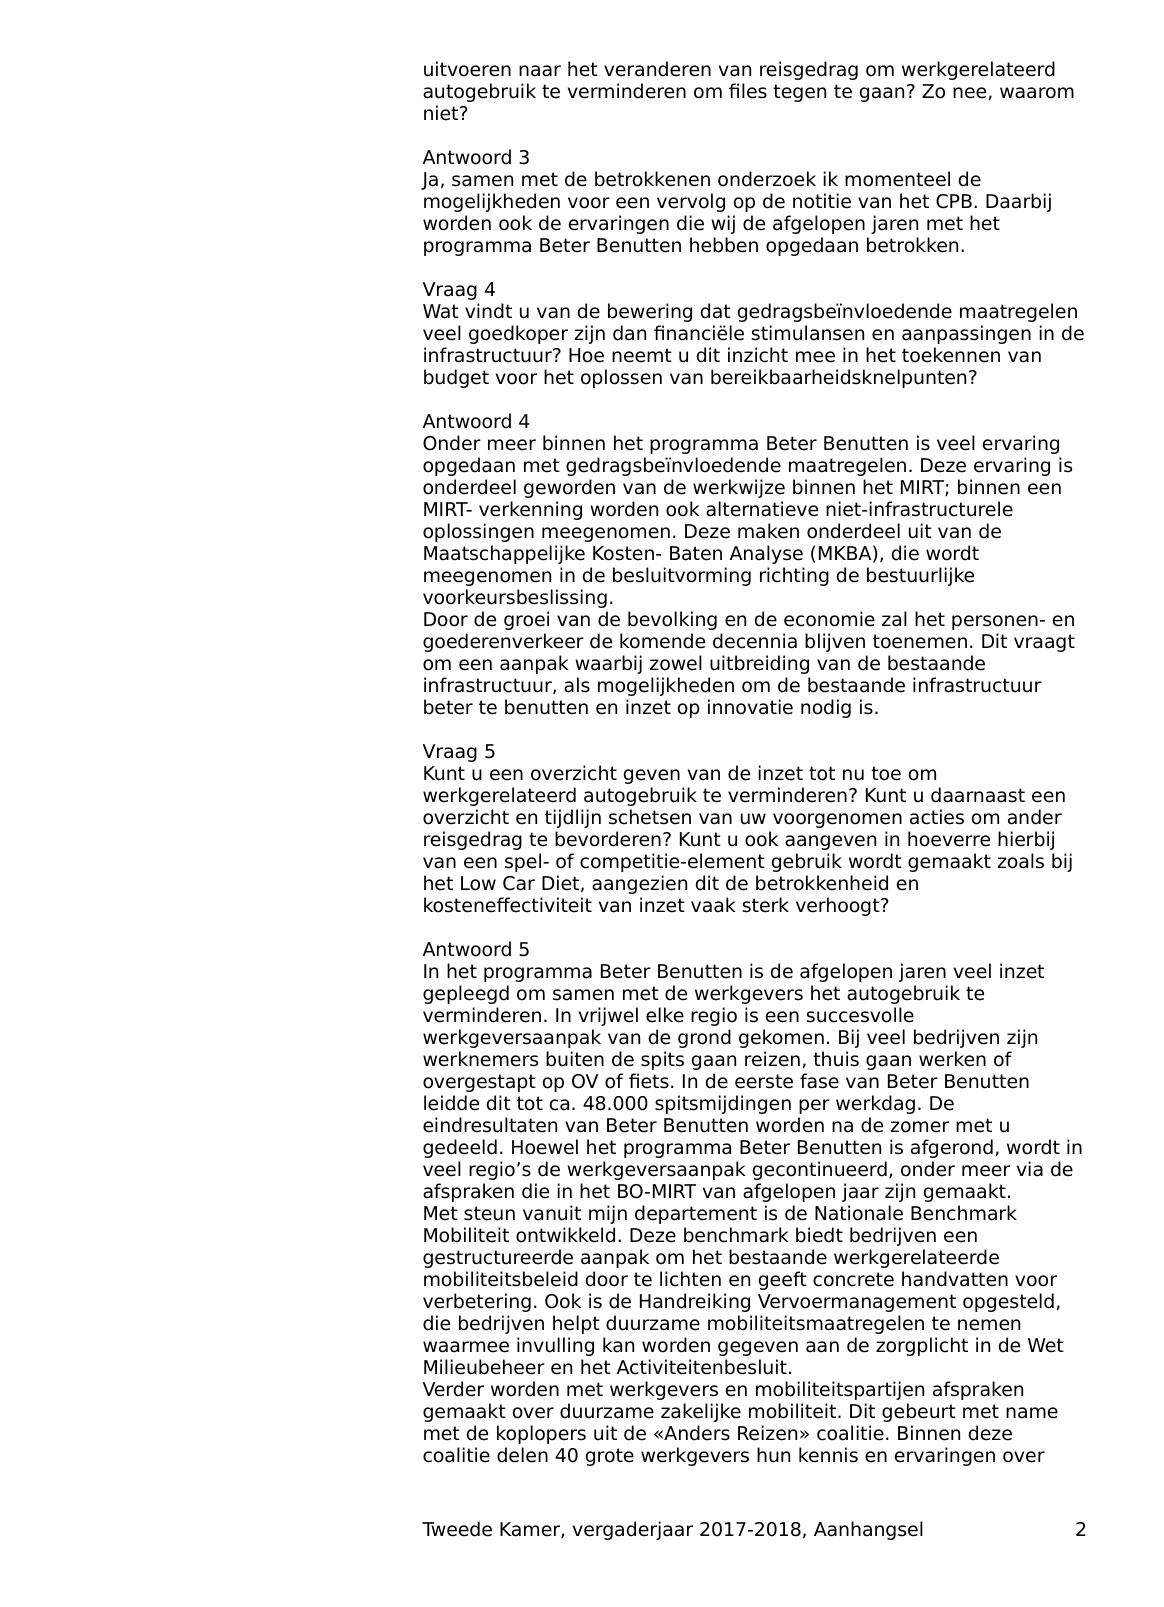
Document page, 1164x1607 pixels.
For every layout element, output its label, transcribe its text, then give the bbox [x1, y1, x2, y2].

text Antwoord 5 [422, 939, 1087, 961]
text Vraag 5 [422, 741, 1087, 763]
text uitvoeren naar het veranderen van reisgedrag om werkgerelateerd autogebruik te verminderen om files tegen te gaan? Zo nee, waarom niet? [422, 59, 1087, 125]
text Vraag 4 [422, 279, 1087, 301]
text Wat vindt u van de bewering dat gedragsbeïnvloedende maatregelen veel goedkoper zijn dan financiële stimulansen en aanpassingen in de infrastructuur? Hoe neemt u dit inzicht mee in het toekennen van budget voor het oplossen van bereikbaarheidsknelpunten? [422, 301, 1087, 389]
text Onder meer binnen het programma Beter Benutten is veel ervaring opgedaan met gedragsbeïnvloedende maatregelen. Deze ervaring is onderdeel geworden van de werkwijze binnen het MIRT; binnen een MIRT- verkenning worden ook alternatieve niet-infrastructurele oplossingen meegenomen. Deze maken onderdeel uit van de Maatschappelijke Kosten- Baten Analyse (MKBA), die wordt meegenomen in de besluitvorming richting de bestuurlijke voorkeursbeslissing. [422, 433, 1087, 609]
text Antwoord 4 [422, 411, 1087, 433]
text Verder worden met werkgevers en mobiliteitspartijen afspraken gemaakt over duurzame zakelijke mobiliteit. Dit gebeurt met name met de koplopers uit de «Anders Reizen» coalitie. Binnen deze coalitie delen 40 grote werkgevers hun kennis en ervaringen over [422, 1379, 1087, 1467]
text Antwoord 3 [422, 147, 1087, 169]
text In het programma Beter Benutten is de afgelopen jaren veel inzet gepleegd om samen met de werkgevers het autogebruik te verminderen. In vrijwel elke regio is een succesvolle werkgeversaanpak van de grond gekomen. Bij veel bedrijven zijn werknemers buiten de spits gaan reizen, thuis gaan werken of overgestapt op OV of fiets. In de eerste fase van Beter Benutten leidde dit tot ca. 48.000 spitsmijdingen per werkdag. De eindresultaten van Beter Benutten worden na de zomer met u gedeeld. Hoewel het programma Beter Benutten is afgerond, wordt in veel regio’s de werkgeversaanpak gecontinueerd, onder meer via de afspraken die in het BO-MIRT van afgelopen jaar zijn gemaakt. [422, 961, 1087, 1203]
text Kunt u een overzicht geven van de inzet tot nu toe om werkgerelateerd autogebruik te verminderen? Kunt u daarnaast een overzicht en tijdlijn schetsen van uw voorgenomen acties om ander reisgedrag te bevorderen? Kunt u ook aangeven in hoeverre hierbij van een spel- of competitie-element gebruik wordt gemaakt zoals bij het Low Car Diet, aangezien dit de betrokkenheid en kosteneffectiviteit van inzet vaak sterk verhoogt? [422, 763, 1087, 917]
text Door de groei van de bevolking en de economie zal het personen- en goederenverkeer de komende decennia blijven toenemen. Dit vraagt om een aanpak waarbij zowel uitbreiding van de bestaande infrastructuur, als mogelijkheden om de bestaande infrastructuur beter te benutten en inzet op innovatie nodig is. [422, 609, 1087, 719]
text Ja, samen met de betrokkenen onderzoek ik momenteel de mogelijkheden voor een vervolg op de notitie van het CPB. Daarbij worden ook de ervaringen die wij de afgelopen jaren met het programma Beter Benutten hebben opgedaan betrokken. [422, 169, 1087, 257]
text Met steun vanuit mijn departement is de Nationale Benchmark Mobiliteit ontwikkeld. Deze benchmark biedt bedrijven een gestructureerde aanpak om het bestaande werkgerelateerde mobiliteitsbeleid door te lichten en geeft concrete handvatten voor verbetering. Ook is de Handreiking Vervoermanagement opgesteld, die bedrijven helpt duurzame mobiliteitsmaatregelen te nemen waarmee invulling kan worden gegeven aan de zorgplicht in de Wet Milieubeheer en het Activiteitenbesluit. [422, 1203, 1087, 1379]
